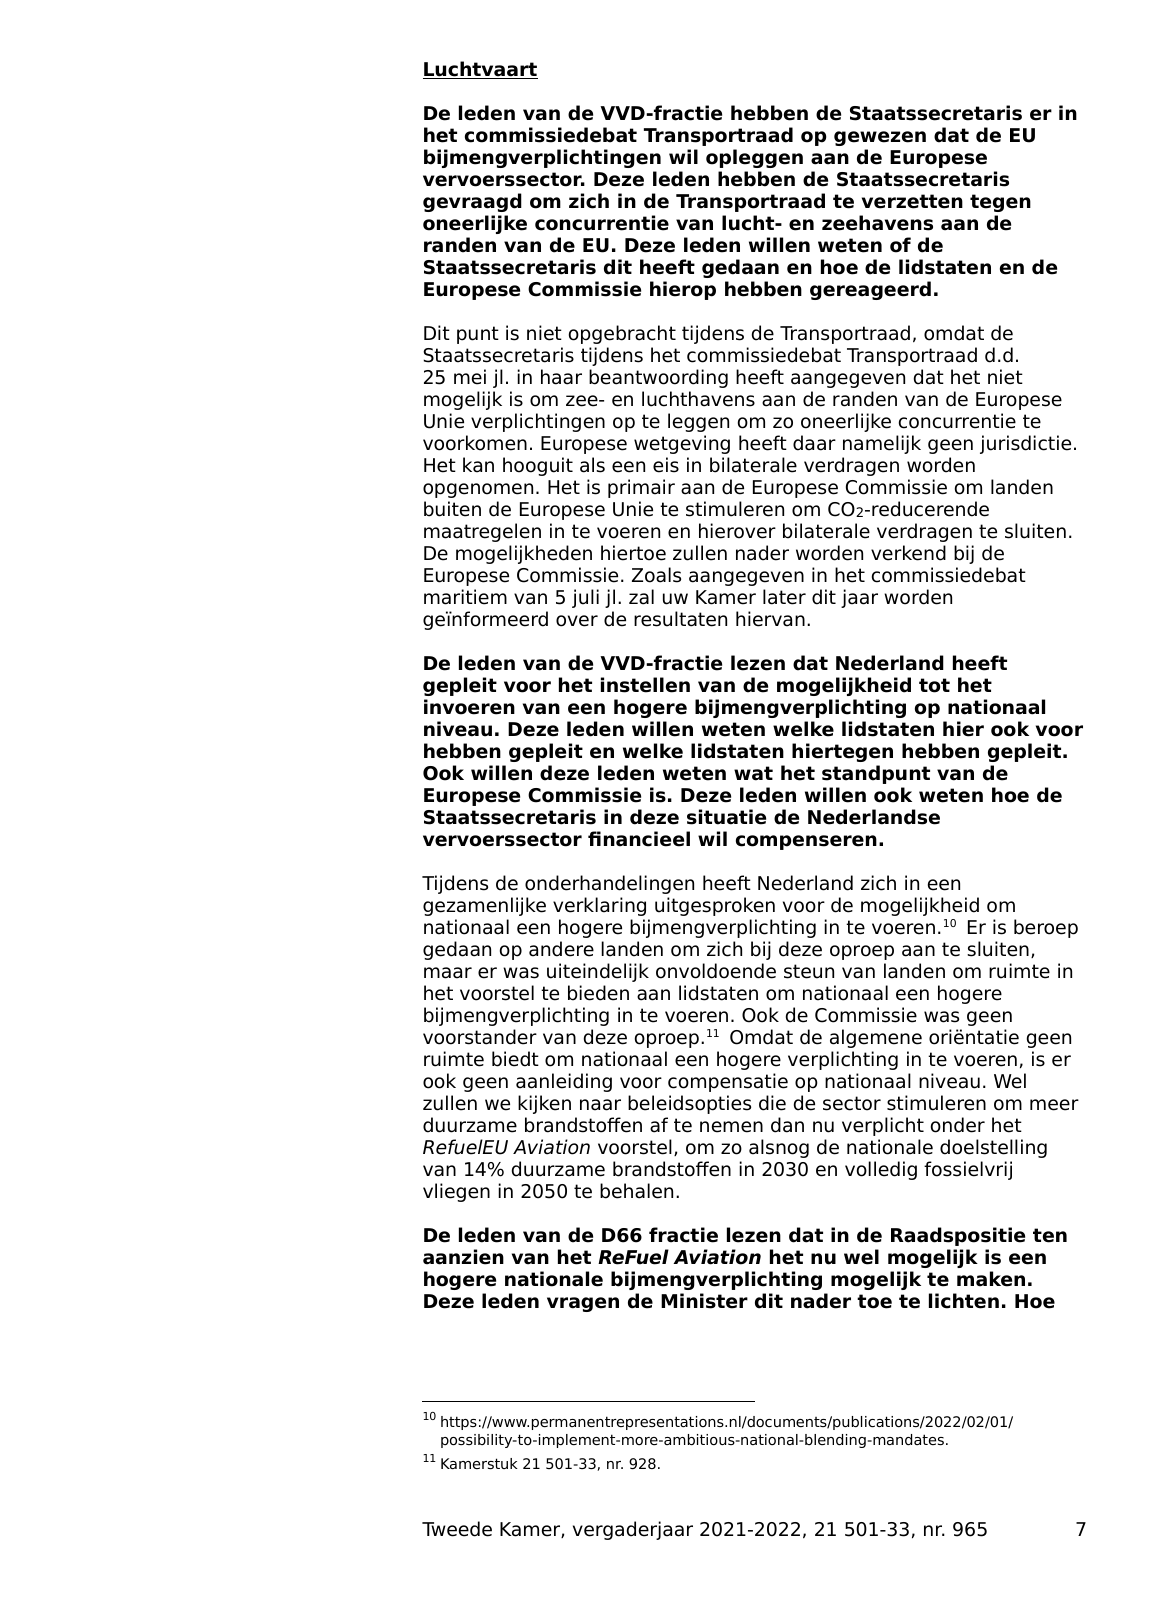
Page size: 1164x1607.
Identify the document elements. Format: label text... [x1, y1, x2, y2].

text De leden van de VVD-fractie hebben de Staatssecretaris er in het commissiedebat Transportraad op gewezen dat de EU bijmengverplichtingen wil opleggen aan de Europese vervoerssector. Deze leden hebben de Staatssecretaris gevraagd om zich in de Transportraad te verzetten tegen oneerlijke concurrentie van lucht- en zeehavens aan de randen van de EU. Deze leden willen weten of de Staatssecretaris dit heeft gedaan en hoe de lidstaten en de Europese Commissie hierop hebben gereageerd. [422, 103, 1087, 301]
text Tijdens de onderhandelingen heeft Nederland zich in een gezamenlijke verklaring uitgesproken voor de mogelijkheid om nationaal een hogere bijmengverplichting in te voeren. Er is beroep gedaan op andere landen om zich bij deze oproep aan te sluiten, maar er was uiteindelijk onvoldoende steun van landen om ruimte in het voorstel te bieden aan lidstaten om nationaal een hogere bijmengverplichting in te voeren. Ook de Commissie was geen voorstander van deze oproep. Omdat de algemene oriëntatie geen ruimte biedt om nationaal een hogere verplichting in te voeren, is er ook geen aanleiding voor compensatie op nationaal niveau. Wel zullen we kijken naar beleidsopties die de sector stimuleren om meer duurzame brandstoffen af te nemen dan nu verplicht onder het RefuelEU Aviation voorstel, om zo alsnog de nationale doelstelling van 14% duurzame brandstoffen in 2030 en volledig fossielvrij vliegen in 2050 te behalen. [422, 873, 1087, 1203]
subtitle Luchtvaart [422, 59, 1087, 81]
text Dit punt is niet opgebracht tijdens de Transportraad, omdat de Staatssecretaris tijdens het commissiedebat Transportraad d.d. 25 mei jl. in haar beantwoording heeft aangegeven dat het niet mogelijk is om zee- en luchthavens aan de randen van de Europese Unie verplichtingen op te leggen om zo oneerlijke concurrentie te voorkomen. Europese wetgeving heeft daar namelijk geen jurisdictie. Het kan hooguit als een eis in bilaterale verdragen worden opgenomen. Het is primair aan de Europese Commissie om landen buiten de Europese Unie te stimuleren om CO2-reducerende maatregelen in te voeren en hierover bilaterale verdragen te sluiten. De mogelijkheden hiertoe zullen nader worden verkend bij de Europese Commissie. Zoals aangegeven in het commissiedebat maritiem van 5 juli jl. zal uw Kamer later dit jaar worden geïnformeerd over de resultaten hiervan. [422, 323, 1087, 631]
text https://www.permanentrepresentations.nl/documents/publications/2022/02/01/possibility-to-implement-more-ambitious-national-blending-mandates. [422, 1410, 1087, 1449]
text Kamerstuk 21 501-33, nr. 928. [422, 1452, 1087, 1474]
text De leden van de VVD-fractie lezen dat Nederland heeft gepleit voor het instellen van de mogelijkheid tot het invoeren van een hogere bijmengverplichting op nationaal niveau. Deze leden willen weten welke lidstaten hier ook voor hebben gepleit en welke lidstaten hiertegen hebben gepleit. Ook willen deze leden weten wat het standpunt van de Europese Commissie is. Deze leden willen ook weten hoe de Staatssecretaris in deze situatie de Nederlandse vervoerssector financieel wil compenseren. [422, 653, 1087, 851]
text De leden van de D66 fractie lezen dat in de Raadspositie ten aanzien van het ReFuel Aviation het nu wel mogelijk is een hogere nationale bijmengverplichting mogelijk te maken. Deze leden vragen de Minister dit nader toe te lichten. Hoe [422, 1225, 1087, 1313]
